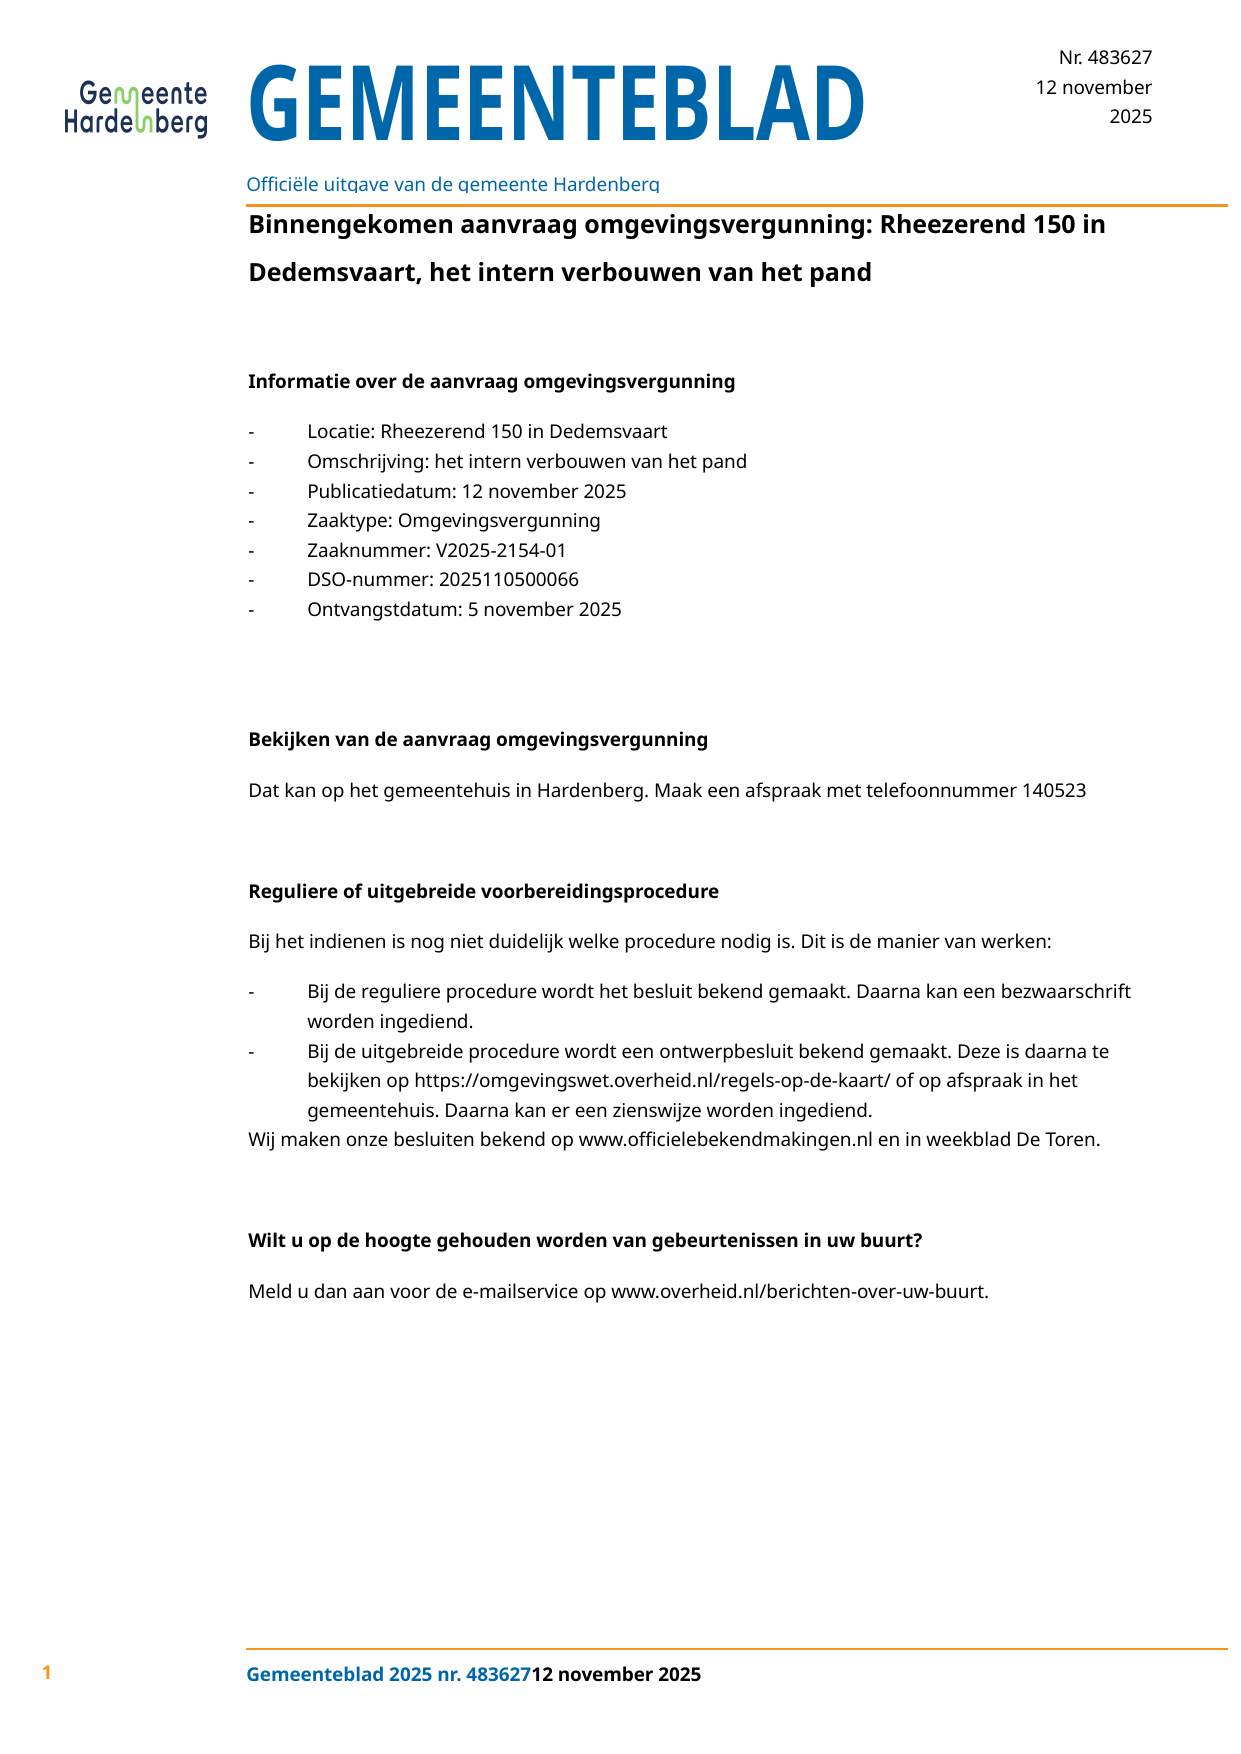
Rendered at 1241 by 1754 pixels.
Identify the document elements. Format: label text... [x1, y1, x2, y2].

list Ontvangstdatum: 5 november 2025 [248, 596, 1152, 622]
text Informatie over de aanvraag omgevingsvergunning [248, 368, 1152, 394]
list Zaaktype: Omgevingsvergunning [248, 507, 1152, 533]
text Dat kan op het gemeentehuis in Hardenberg. Maak een afspraak met telefoonnummer 140523 [248, 777, 1152, 803]
text Binnengekomen aanvraag omgevingsvergunning: Rheezerend 150 in Dedemsvaart, het intern verbouwen van het pand [248, 207, 1152, 288]
list Omschrijving: het intern verbouwen van het pand [248, 448, 1152, 474]
list Zaaknummer: V2025-2154-01 [248, 537, 1152, 563]
list Locatie: Rheezerend 150 in Dedemsvaart [248, 419, 1152, 444]
text Reguliere of uitgebreide voorbereidingsprocedure [248, 878, 1152, 904]
text Meld u dan aan voor de e-mailservice op www.overheid.nl/berichten-over-uw-buurt. [248, 1278, 1152, 1304]
list Publicatiedatum: 12 november 2025 [248, 478, 1152, 504]
list Bij de reguliere procedure wordt het besluit bekend gemaakt. Daarna kan een bezwaarschrift worden ingediend. [248, 979, 1152, 1034]
text Bekijken van de aanvraag omgevingsvergunning [248, 727, 1152, 752]
list DSO-nummer: 2025110500066 [248, 567, 1152, 592]
text Wilt u op de hoogte gehouden worden van gebeurtenissen in uw buurt? [248, 1227, 1152, 1253]
text Bij het indienen is nog niet duidelijk welke procedure nodig is. Dit is de manier van werken: [248, 928, 1152, 954]
text Wij maken onze besluiten bekend op www.officielebekendmakingen.nl en in weekblad De Toren. [248, 1127, 1152, 1152]
list Bij de uitgebreide procedure wordt een ontwerpbesluit bekend gemaakt. Deze is daarna te bekijken op https://omgevingswet.overheid.nl/regels-op-de-kaart/ of op afspraak in het gemeentehuis. Daarna kan er een zienswijze worden ingediend. [248, 1038, 1152, 1123]
picture [41, 47, 231, 172]
